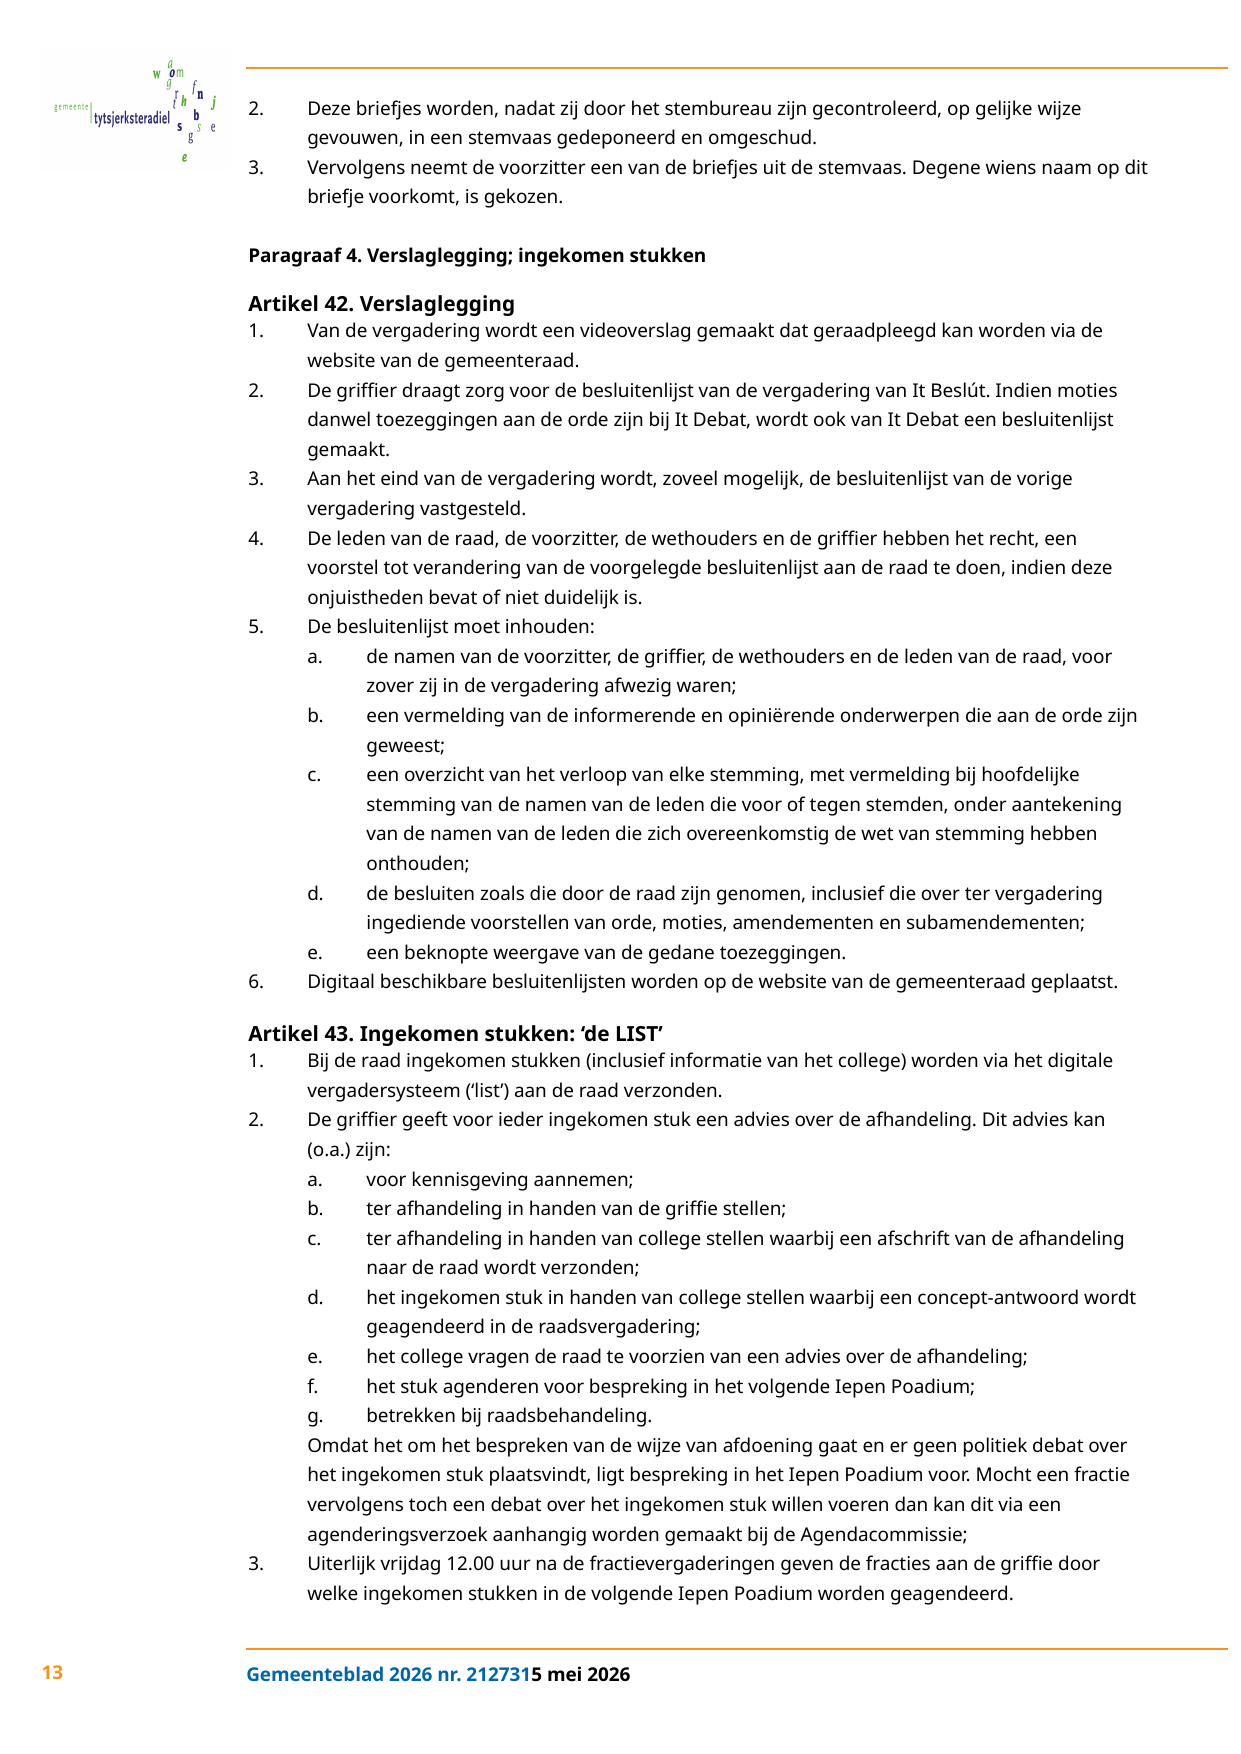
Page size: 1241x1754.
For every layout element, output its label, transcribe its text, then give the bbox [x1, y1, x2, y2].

list Bij de raad ingekomen stukken (inclusief informatie van het college) worden via het digitale vergadersysteem (‘list’) aan de raad verzonden. [248, 1047, 1152, 1103]
list het stuk agenderen voor bespreking in het volgende Iepen Poadium; [307, 1373, 1152, 1398]
list ter afhandeling in handen van de griffie stellen; [307, 1195, 1152, 1221]
list Van de vergadering wordt een videoverslag gemaakt dat geraadpleegd kan worden via de website van de gemeenteraad. [248, 318, 1152, 373]
list betrekken bij raadsbehandeling. [307, 1402, 1152, 1428]
text Artikel 43. Ingekomen stukken: ‘de LIST’ [248, 1019, 1152, 1047]
picture [41, 47, 231, 172]
list Deze briefjes worden, nadat zij door het stembureau zijn gecontroleerd, op gelijke wijze gevouwen, in een stemvaas gedeponeerd en omgeschud. [248, 95, 1152, 150]
text Paragraaf 4. Verslaglegging; ingekomen stukken [248, 243, 1152, 268]
list het college vragen de raad te voorzien van een advies over de afhandeling; [307, 1343, 1152, 1369]
list de namen van de voorzitter, de griffier, de wethouders en de leden van de raad, voor zover zij in de vergadering afwezig waren; [307, 643, 1152, 698]
list Vervolgens neemt de voorzitter een van de briefjes uit de stemvaas. Degene wiens naam op dit briefje voorkomt, is gekozen. [248, 154, 1152, 209]
list Omdat het om het bespreken van de wijze van afdoening gaat en er geen politiek debat over het ingekomen stuk plaatsvindt, ligt bespreking in het Iepen Poadium voor. Mocht een fractie vervolgens toch een debat over het ingekomen stuk willen voeren dan kan dit via een agenderingsverzoek aanhangig worden gemaakt bij de Agendacommissie; [248, 1432, 1152, 1546]
list ter afhandeling in handen van college stellen waarbij een afschrift van de afhandeling naar de raad wordt verzonden; [307, 1225, 1152, 1280]
list De leden van de raad, de voorzitter, de wethouders en de griffier hebben het recht, een voorstel tot verandering van de voorgelegde besluitenlijst aan de raad te doen, indien deze onjuistheden bevat of niet duidelijk is. [248, 525, 1152, 610]
list een vermelding van de informerende en opiniërende onderwerpen die aan de orde zijn geweest; [307, 702, 1152, 758]
list De griffier geeft voor ieder ingekomen stuk een advies over de afhandeling. Dit advies kan (o.a.) zijn: [248, 1107, 1152, 1162]
list de besluiten zoals die door de raad zijn genomen, inclusief die over ter vergadering ingediende voorstellen van orde, moties, amendementen en subamendementen; [307, 880, 1152, 935]
list een beknopte weergave van de gedane toezeggingen. [307, 939, 1152, 965]
list De besluitenlijst moet inhouden: [248, 613, 1152, 639]
list De griffier draagt zorg voor de besluitenlijst van de vergadering van It Beslút. Indien moties danwel toezeggingen aan de orde zijn bij It Debat, wordt ook van It Debat een besluitenlijst gemaakt. [248, 377, 1152, 462]
list Aan het eind van de vergadering wordt, zoveel mogelijk, de besluitenlijst van de vorige vergadering vastgesteld. [248, 466, 1152, 521]
list Digitaal beschikbare besluitenlijsten worden op de website van de gemeenteraad geplaatst. [248, 968, 1152, 994]
list het ingekomen stuk in handen van college stellen waarbij een concept-antwoord wordt geagendeerd in de raadsvergadering; [307, 1284, 1152, 1339]
list Uiterlijk vrijdag 12.00 uur na de fractievergaderingen geven de fracties aan de griffie door welke ingekomen stukken in de volgende Iepen Poadium worden geagendeerd. [248, 1550, 1152, 1606]
list voor kennisgeving aannemen; [307, 1166, 1152, 1191]
text Artikel 42. Verslaglegging [248, 289, 1152, 318]
list een overzicht van het verloop van elke stemming, met vermelding bij hoofdelijke stemming van de namen van de leden die voor of tegen stemden, onder aantekening van de namen van de leden die zich overeenkomstig de wet van stemming hebben onthouden; [307, 761, 1152, 876]
